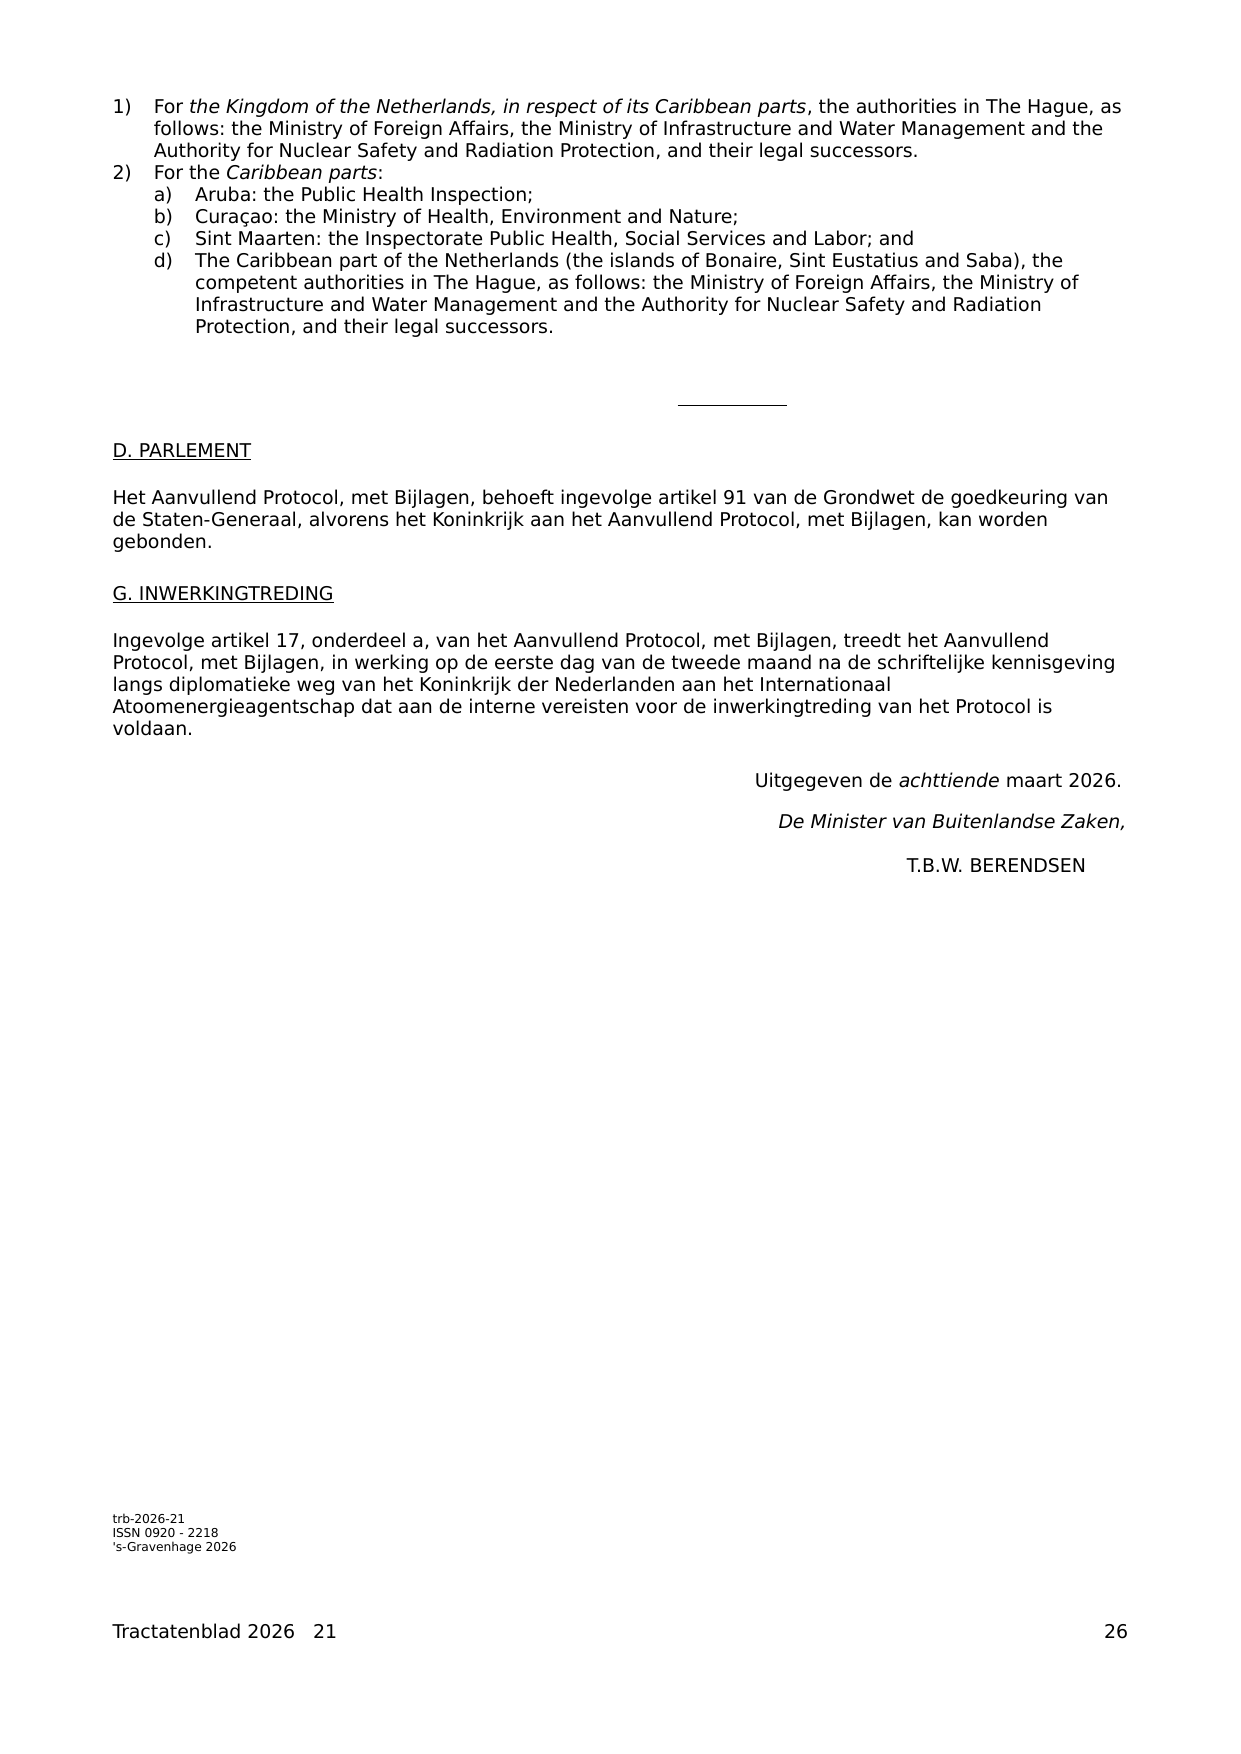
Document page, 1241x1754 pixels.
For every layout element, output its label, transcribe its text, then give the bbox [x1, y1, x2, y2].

text Ingevolge artikel 17, onderdeel a, van het Aanvullend Protocol, met Bijlagen, treedt het Aanvullend Protocol, met Bijlagen, in werking op de eerste dag van de tweede maand na de schriftelijke kennisgeving langs diplomatieke weg van het Koninkrijk der Nederlanden aan het Internationaal Atoomenergieagentschap dat aan de interne vereisten voor de inwerkingtreding van het Protocol is voldaan. [112, 629, 1128, 739]
text 's-Gravenhage 2026 [112, 1540, 346, 1554]
text a) Aruba: the Public Health Inspection; [153, 184, 1128, 206]
text d) The Caribbean part of the Netherlands (the islands of Bonaire, Sint Eustatius and Saba), the competent authorities in The Hague, as follows: the Ministry of Foreign Affairs, the Ministry of Infrastructure and Water Management and the Authority for Nuclear Safety and Radiation Protection, and their legal successors. [153, 250, 1128, 338]
subtitle D. PARLEMENT [112, 440, 1128, 462]
text ISSN 0920 - 2218 [112, 1526, 346, 1540]
text De Minister van Buitenlandse Zaken, T.B.W. BERENDSEN [112, 811, 1128, 877]
subtitle G. INWERKINGTREDING [112, 583, 1128, 604]
text b) Curaçao: the Ministry of Health, Environment and Nature; [153, 206, 1128, 228]
text 1) For the Kingdom of the Netherlands, in respect of its Caribbean parts, the authorities in The Hague, as follows: the Ministry of Foreign Affairs, the Ministry of Infrastructure and Water Management and the Authority for Nuclear Safety and Radiation Protection, and their legal successors. [112, 96, 1128, 162]
text Uitgegeven de achttiende maart 2026. [112, 769, 1128, 791]
text Het Aanvullend Protocol, met Bijlagen, behoeft ingevolge artikel 91 van de Grondwet de goedkeuring van de Staten-Generaal, alvorens het Koninkrijk aan het Aanvullend Protocol, met Bijlagen, kan worden gebonden. [112, 487, 1128, 553]
text c) Sint Maarten: the Inspectorate Public Health, Social Services and Labor; and [153, 228, 1128, 250]
text trb-2026-21 [112, 1512, 346, 1526]
text 2) For the Caribbean parts: [112, 162, 1128, 184]
